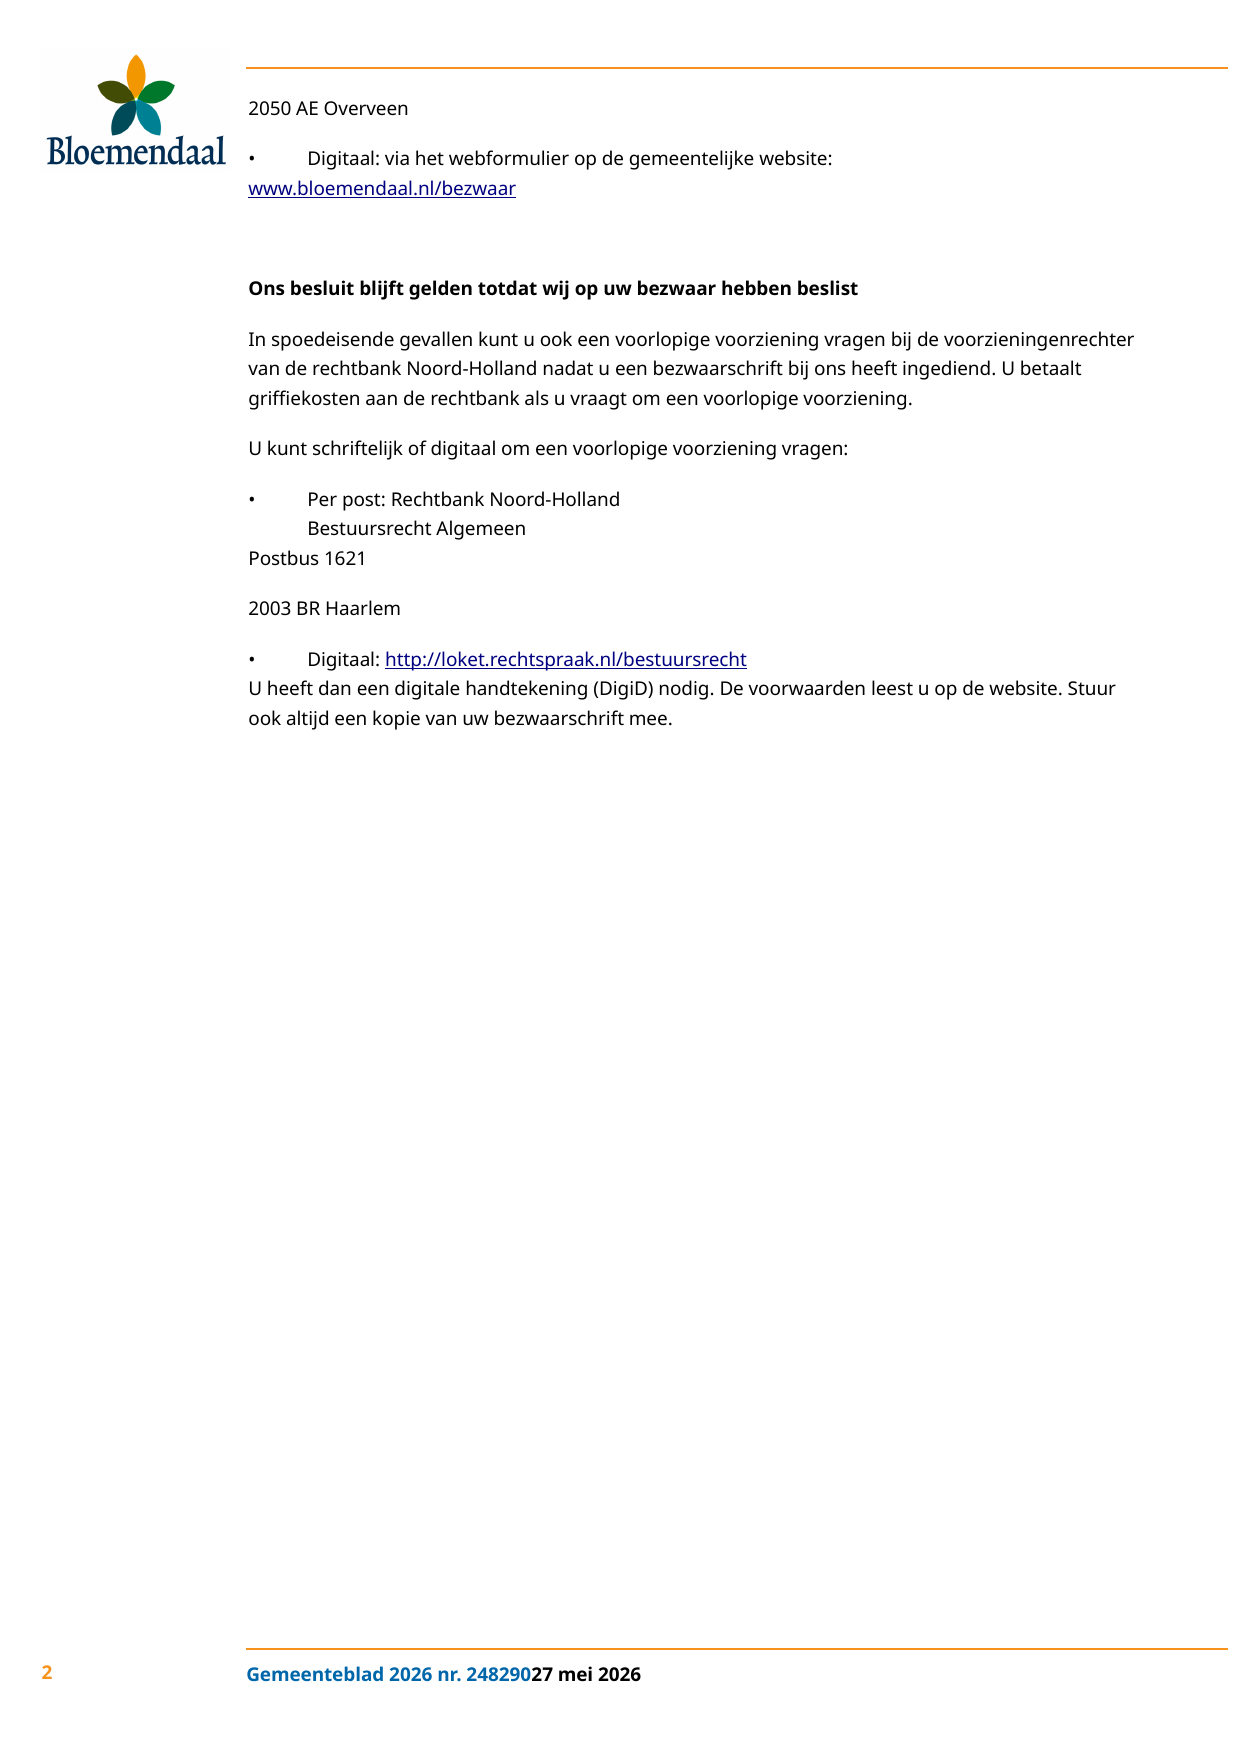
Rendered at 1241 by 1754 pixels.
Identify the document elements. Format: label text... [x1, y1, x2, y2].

list Bestuursrecht Algemeen [248, 516, 1152, 541]
text www.bloemendaal.nl/bezwaar [248, 175, 1152, 201]
text In spoedeisende gevallen kunt u ook een voorlopige voorziening vragen bij de voorzieningenrechter van de rechtbank Noord-Holland nadat u een bezwaarschrift bij ons heeft ingediend. U betaalt griffiekosten aan de rechtbank als u vraagt om een voorlopige voorziening. [248, 326, 1152, 411]
text U heeft dan een digitale handtekening (DigiD) nodig. De voorwaarden leest u op de website. Stuur ook altijd een kopie van uw bezwaarschrift mee. [248, 676, 1152, 731]
picture [41, 47, 231, 172]
text 2050 AE Overveen [248, 95, 1152, 121]
list Per post: Rechtbank Noord-Holland [248, 486, 1152, 512]
text 2003 BR Haarlem [248, 596, 1152, 621]
list Digitaal: via het webformulier op de gemeentelijke website: [248, 145, 1152, 171]
text Postbus 1621 [248, 545, 1152, 571]
text U kunt schriftelijk of digitaal om een voorlopige voorziening vragen: [248, 436, 1152, 461]
list Digitaal: http://loket.rechtspraak.nl/bestuursrecht [248, 646, 1152, 672]
text Ons besluit blijft gelden totdat wij op uw bezwaar hebben beslist [248, 276, 1152, 301]
